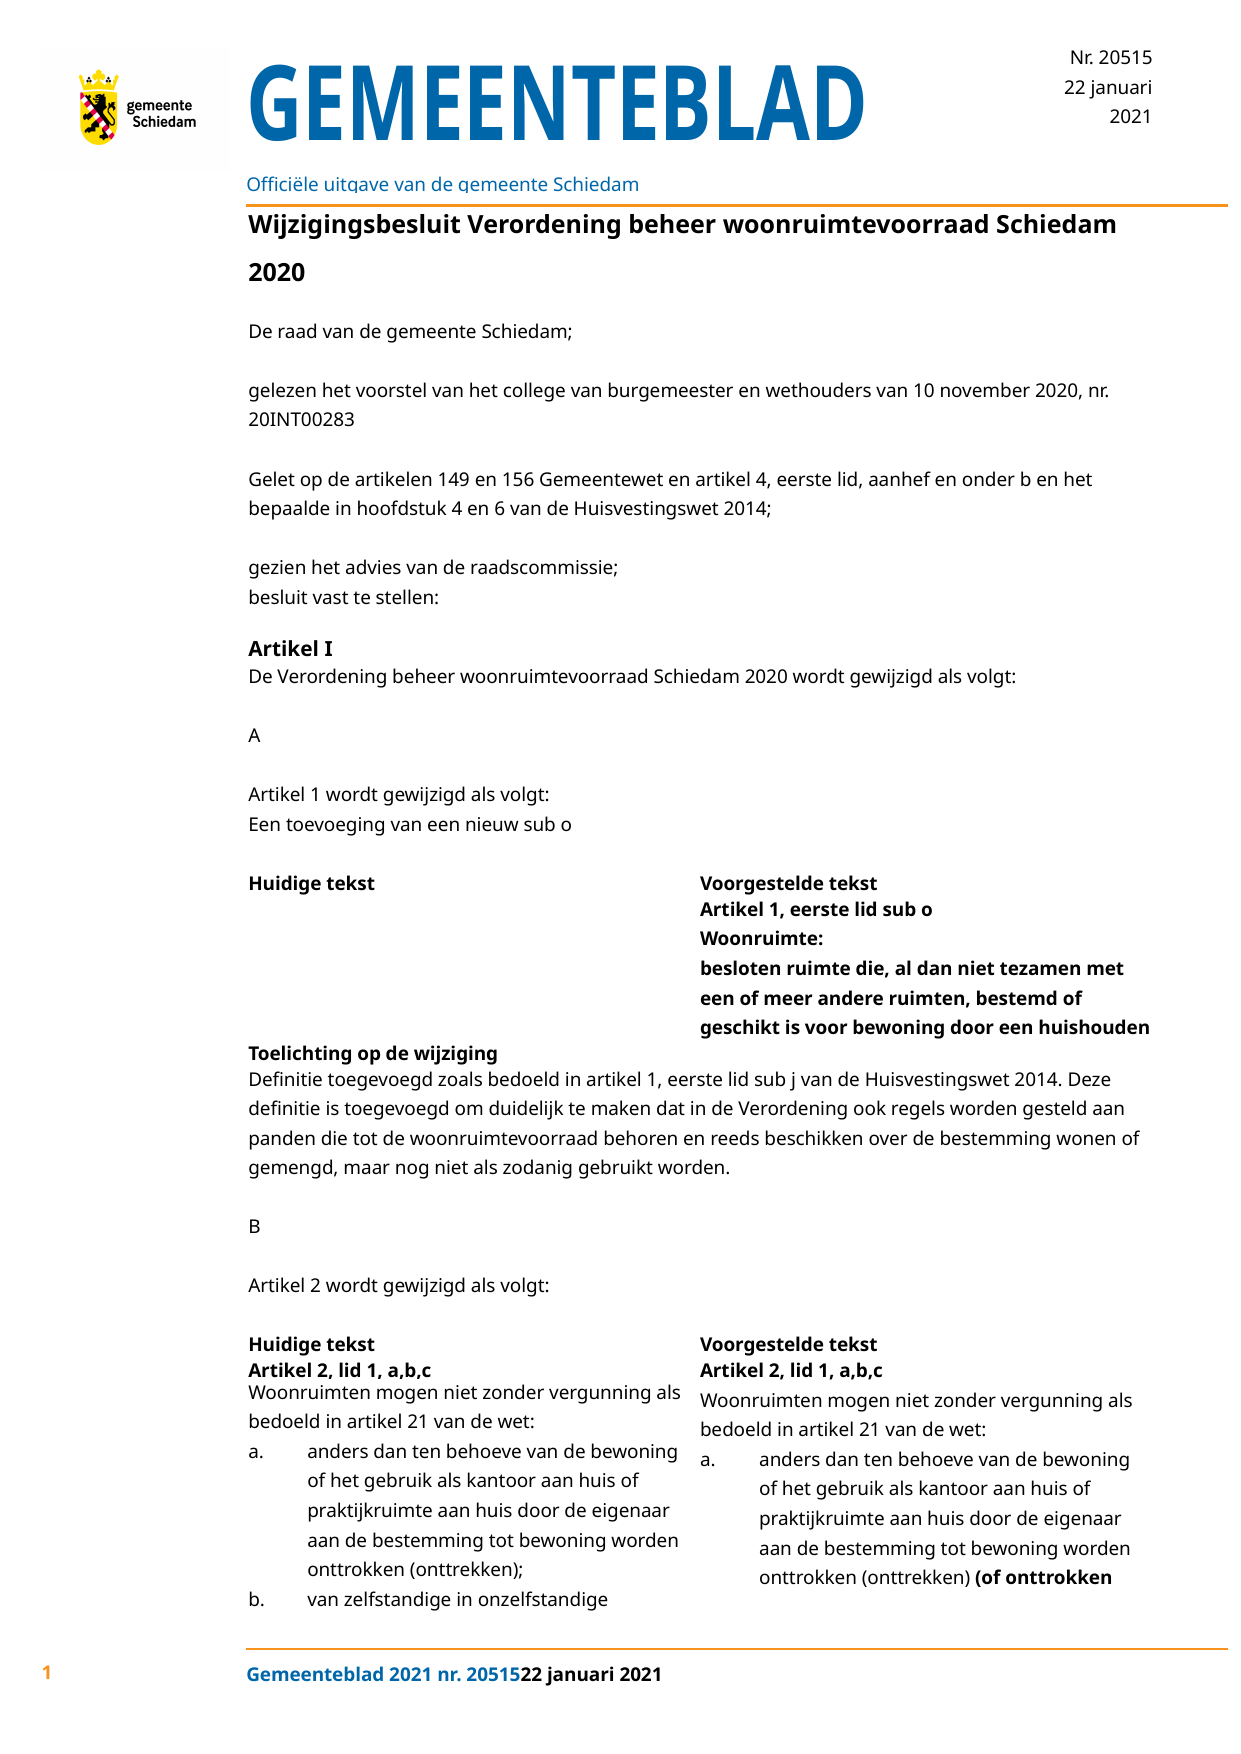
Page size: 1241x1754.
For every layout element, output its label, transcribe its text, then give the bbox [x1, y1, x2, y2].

table_header Voorgestelde tekst [700, 1331, 1152, 1357]
table_header Voorgestelde tekst [700, 870, 1152, 896]
text Wijzigingsbesluit Verordening beheer woonruimtevoorraad Schiedam 2020 [248, 207, 1152, 288]
table_header Huidige tekst [248, 870, 700, 896]
text besluit vast te stellen: [248, 584, 1152, 610]
text Artikel 2 wordt gewijzigd als volgt: [248, 1272, 1152, 1298]
table_cell Artikel 2, lid 1, a,b,c Woonruimten mogen niet zonder vergunning als bedoeld in artikel 21 van de wet: anders dan ten behoeve van de bewoning of het gebruik als kantoor aan huis of praktijkruimte aan huis door de eigenaar aan de bestemming tot bewoning worden onttrokken (onttrekken) (of onttrokken [700, 1357, 1152, 1612]
text gezien het advies van de raadscommissie; [248, 554, 1152, 580]
text Gelet op de artikelen 149 en 156 Gemeentewet en artikel 4, eerste lid, aanhef en onder b en het bepaalde in hoofdstuk 4 en 6 van de Huisvestingswet 2014; [248, 466, 1152, 521]
text gelezen het voorstel van het college van burgemeester en wethouders van 10 november 2020, nr. 20INT00283 [248, 377, 1152, 432]
table_cell Toelichting op de wijziging [248, 1040, 1152, 1066]
table_cell Definitie toegevoegd zoals bedoeld in artikel 1, eerste lid sub j van de Huisvestingswet 2014. Deze definitie is toegevoegd om duidelijk te maken dat in de Verordening ook regels worden gesteld aan panden die tot de woonruimtevoorraad behoren en reeds beschikken over de bestemming wonen of gemengd, maar nog niet als zodanig gebruikt worden. [248, 1066, 1152, 1180]
text De raad van de gemeente Schiedam; [248, 318, 1152, 344]
text De Verordening beheer woonruimtevoorraad Schiedam 2020 wordt gewijzigd als volgt: [248, 663, 1152, 689]
table_header Huidige tekst [248, 1331, 700, 1357]
text Een toevoeging van een nieuw sub o [248, 811, 1152, 837]
text A [248, 722, 1152, 748]
table_cell Artikel 1, eerste lid sub o Woonruimte: besloten ruimte die, al dan niet tezamen met een of meer andere ruimten, bestemd of geschikt is voor bewoning door een huishouden [700, 896, 1152, 1040]
table_cell [248, 896, 700, 1040]
text Artikel I [248, 634, 1152, 663]
text Artikel 1 wordt gewijzigd als volgt: [248, 781, 1152, 807]
text B [248, 1213, 1152, 1239]
table_cell Artikel 2, lid 1, a,b,c Woonruimten mogen niet zonder vergunning als bedoeld in artikel 21 van de wet: anders dan ten behoeve van de bewoning of het gebruik als kantoor aan huis of praktijkruimte aan huis door de eigenaar aan de bestemming tot bewoning worden onttrokken (onttrekken); van zelfstandige in onzelfstandige [248, 1357, 700, 1612]
picture [41, 47, 231, 172]
